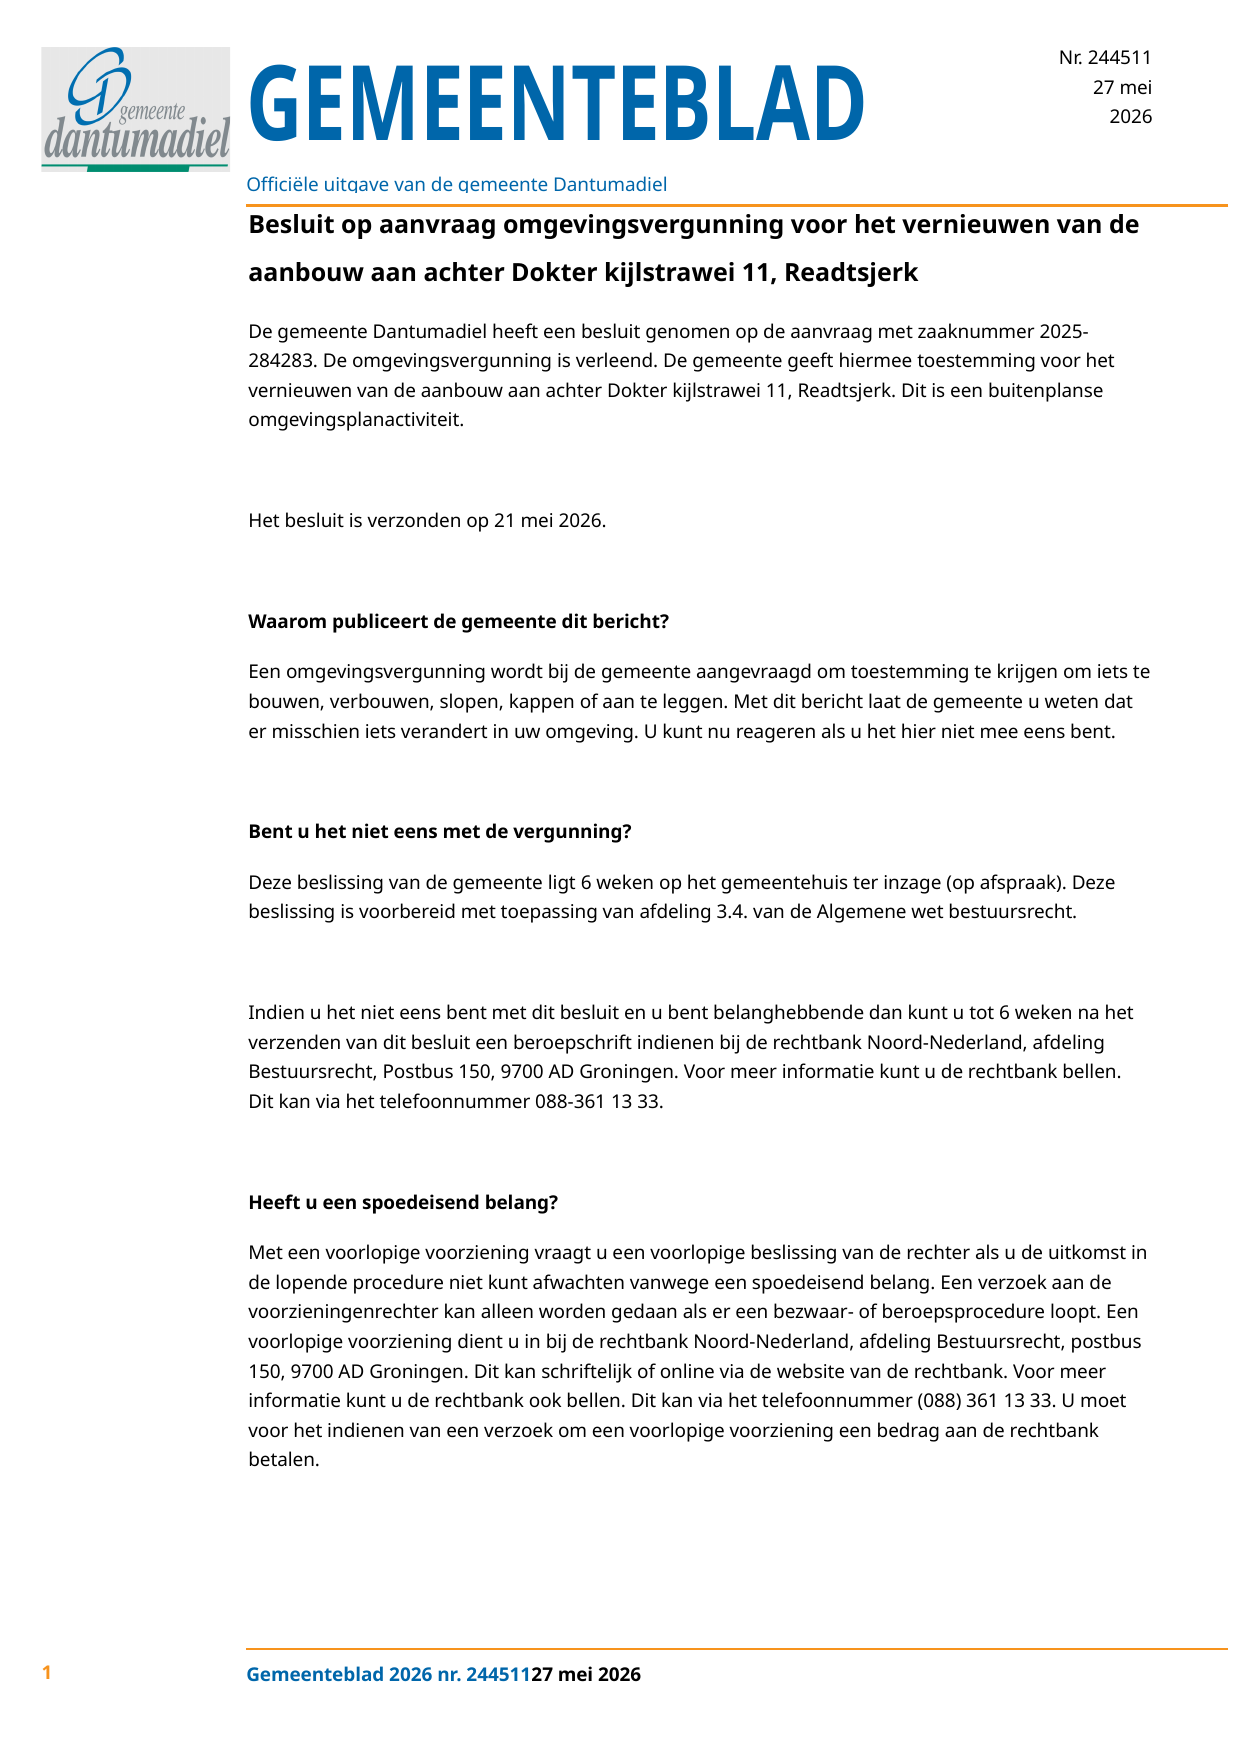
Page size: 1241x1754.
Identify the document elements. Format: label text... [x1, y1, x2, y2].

text Deze beslissing van de gemeente ligt 6 weken op het gemeentehuis ter inzage (op afspraak). Deze beslissing is voorbereid met toepassing van afdeling 3.4. van de Algemene wet bestuursrecht. [248, 869, 1152, 924]
text De gemeente Dantumadiel heeft een besluit genomen op de aanvraag met zaaknummer 2025-284283. De omgevingsvergunning is verleend. De gemeente geeft hiermee toestemming voor het vernieuwen van de aanbouw aan achter Dokter kijlstrawei 11, Readtsjerk. Dit is een buitenplanse omgevingsplanactiviteit. [248, 318, 1152, 432]
text Waarom publiceert de gemeente dit bericht? [248, 608, 1152, 634]
text Met een voorlopige voorziening vraagt u een voorlopige beslissing van de rechter als u de uitkomst in de lopende procedure niet kunt afwachten vanwege een spoedeisend belang. Een verzoek aan de voorzieningenrechter kan alleen worden gedaan als er een bezwaar- of beroepsprocedure loopt. Een voorlopige voorziening dient u in bij de rechtbank Noord-Nederland, afdeling Bestuursrecht, postbus 150, 9700 AD Groningen. Dit kan schriftelijk of online via de website van de rechtbank. Voor meer informatie kunt u de rechtbank ook bellen. Dit kan via het telefoonnummer (088) 361 13 33. U moet voor het indienen van een verzoek om een voorlopige voorziening een bedrag aan de rechtbank betalen. [248, 1239, 1152, 1472]
text Het besluit is verzonden op 21 mei 2026. [248, 507, 1152, 533]
text Besluit op aanvraag omgevingsvergunning voor het vernieuwen van de aanbouw aan achter Dokter kijlstrawei 11, Readtsjerk [248, 207, 1152, 288]
text Heeft u een spoedeisend belang? [248, 1189, 1152, 1215]
text Indien u het niet eens bent met dit besluit en u bent belanghebbende dan kunt u tot 6 weken na het verzenden van dit besluit een beroepschrift indienen bij de rechtbank Noord-Nederland, afdeling Bestuursrecht, Postbus 150, 9700 AD Groningen. Voor meer informatie kunt u de rechtbank bellen. Dit kan via het telefoonnummer 088-361 13 33. [248, 999, 1152, 1114]
text Een omgevingsvergunning wordt bij de gemeente aangevraagd om toestemming te krijgen om iets te bouwen, verbouwen, slopen, kappen of aan te leggen. Met dit bericht laat de gemeente u weten dat er misschien iets verandert in uw omgeving. U kunt nu reageren als u het hier niet mee eens bent. [248, 659, 1152, 744]
text Bent u het niet eens met de vergunning? [248, 819, 1152, 844]
picture [41, 47, 231, 172]
